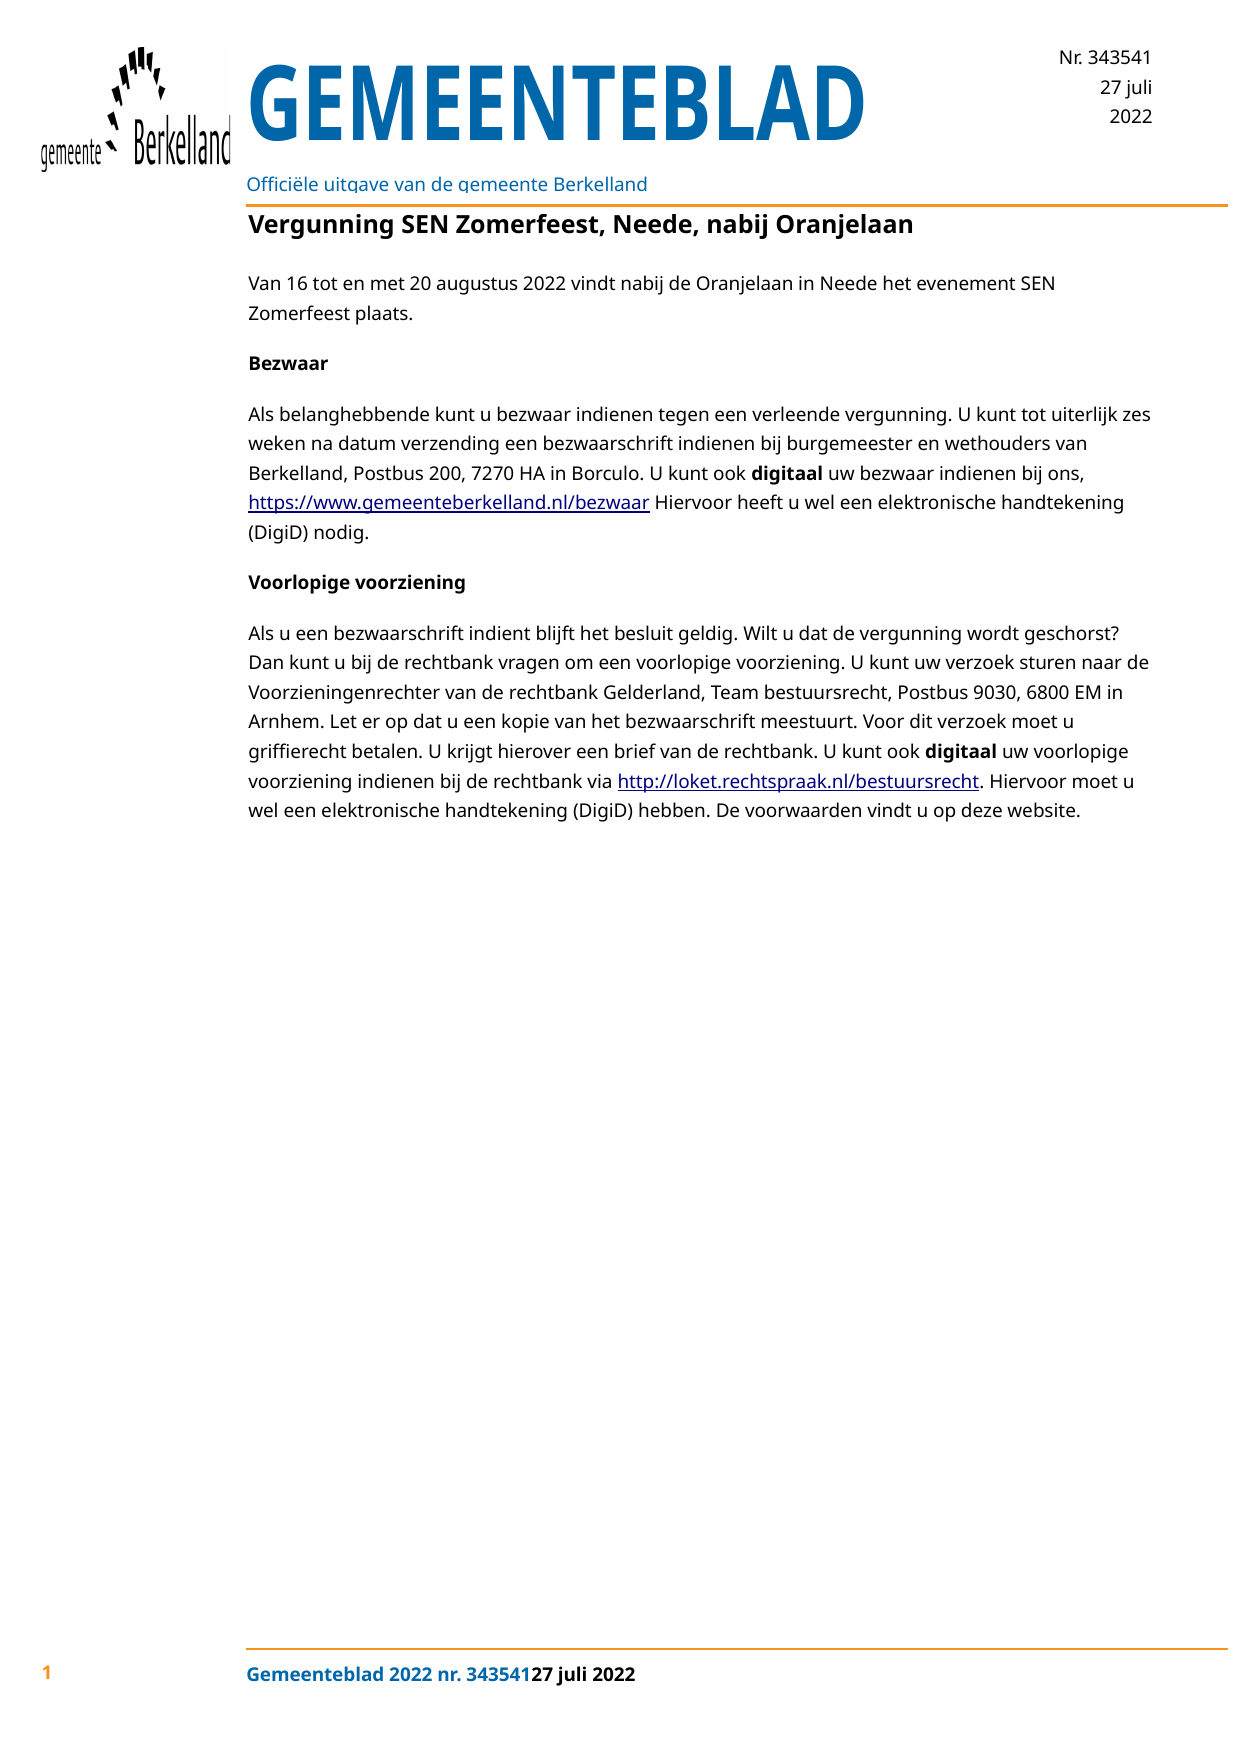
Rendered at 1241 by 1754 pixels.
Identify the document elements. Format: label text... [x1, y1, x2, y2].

picture [41, 47, 231, 172]
text Vergunning SEN Zomerfeest, Neede, nabij Oranjelaan [248, 207, 1152, 241]
text Van 16 tot en met 20 augustus 2022 vindt nabij de Oranjelaan in Neede het evenement SEN Zomerfeest plaats. [248, 270, 1152, 326]
text Voorlopige voorziening [248, 569, 1152, 595]
text Bezwaar [248, 350, 1152, 376]
text Als u een bezwaarschrift indient blijft het besluit geldig. Wilt u dat de vergunning wordt geschorst? Dan kunt u bij de rechtbank vragen om een voorlopige voorziening. U kunt uw verzoek sturen naar de Voorzieningenrechter van de rechtbank Gelderland, Team bestuursrecht, Postbus 9030, 6800 EM in Arnhem. Let er op dat u een kopie van het bezwaarschrift meestuurt. Voor dit verzoek moet u griffierecht betalen. U krijgt hierover een brief van de rechtbank. U kunt ook digitaal uw voorlopige voorziening indienen bij de rechtbank via http://loket.rechtspraak.nl/bestuursrecht. Hiervoor moet u wel een elektronische handtekening (DigiD) hebben. De voorwaarden vindt u op deze website. [248, 620, 1152, 823]
text Als belanghebbende kunt u bezwaar indienen tegen een verleende vergunning. U kunt tot uiterlijk zes weken na datum verzending een bezwaarschrift indienen bij burgemeester en wethouders van Berkelland, Postbus 200, 7270 HA in Borculo. U kunt ook digitaal uw bezwaar indienen bij ons, https://www.gemeenteberkelland.nl/bezwaar Hiervoor heeft u wel een elektronische handtekening (DigiD) nodig. [248, 401, 1152, 545]
